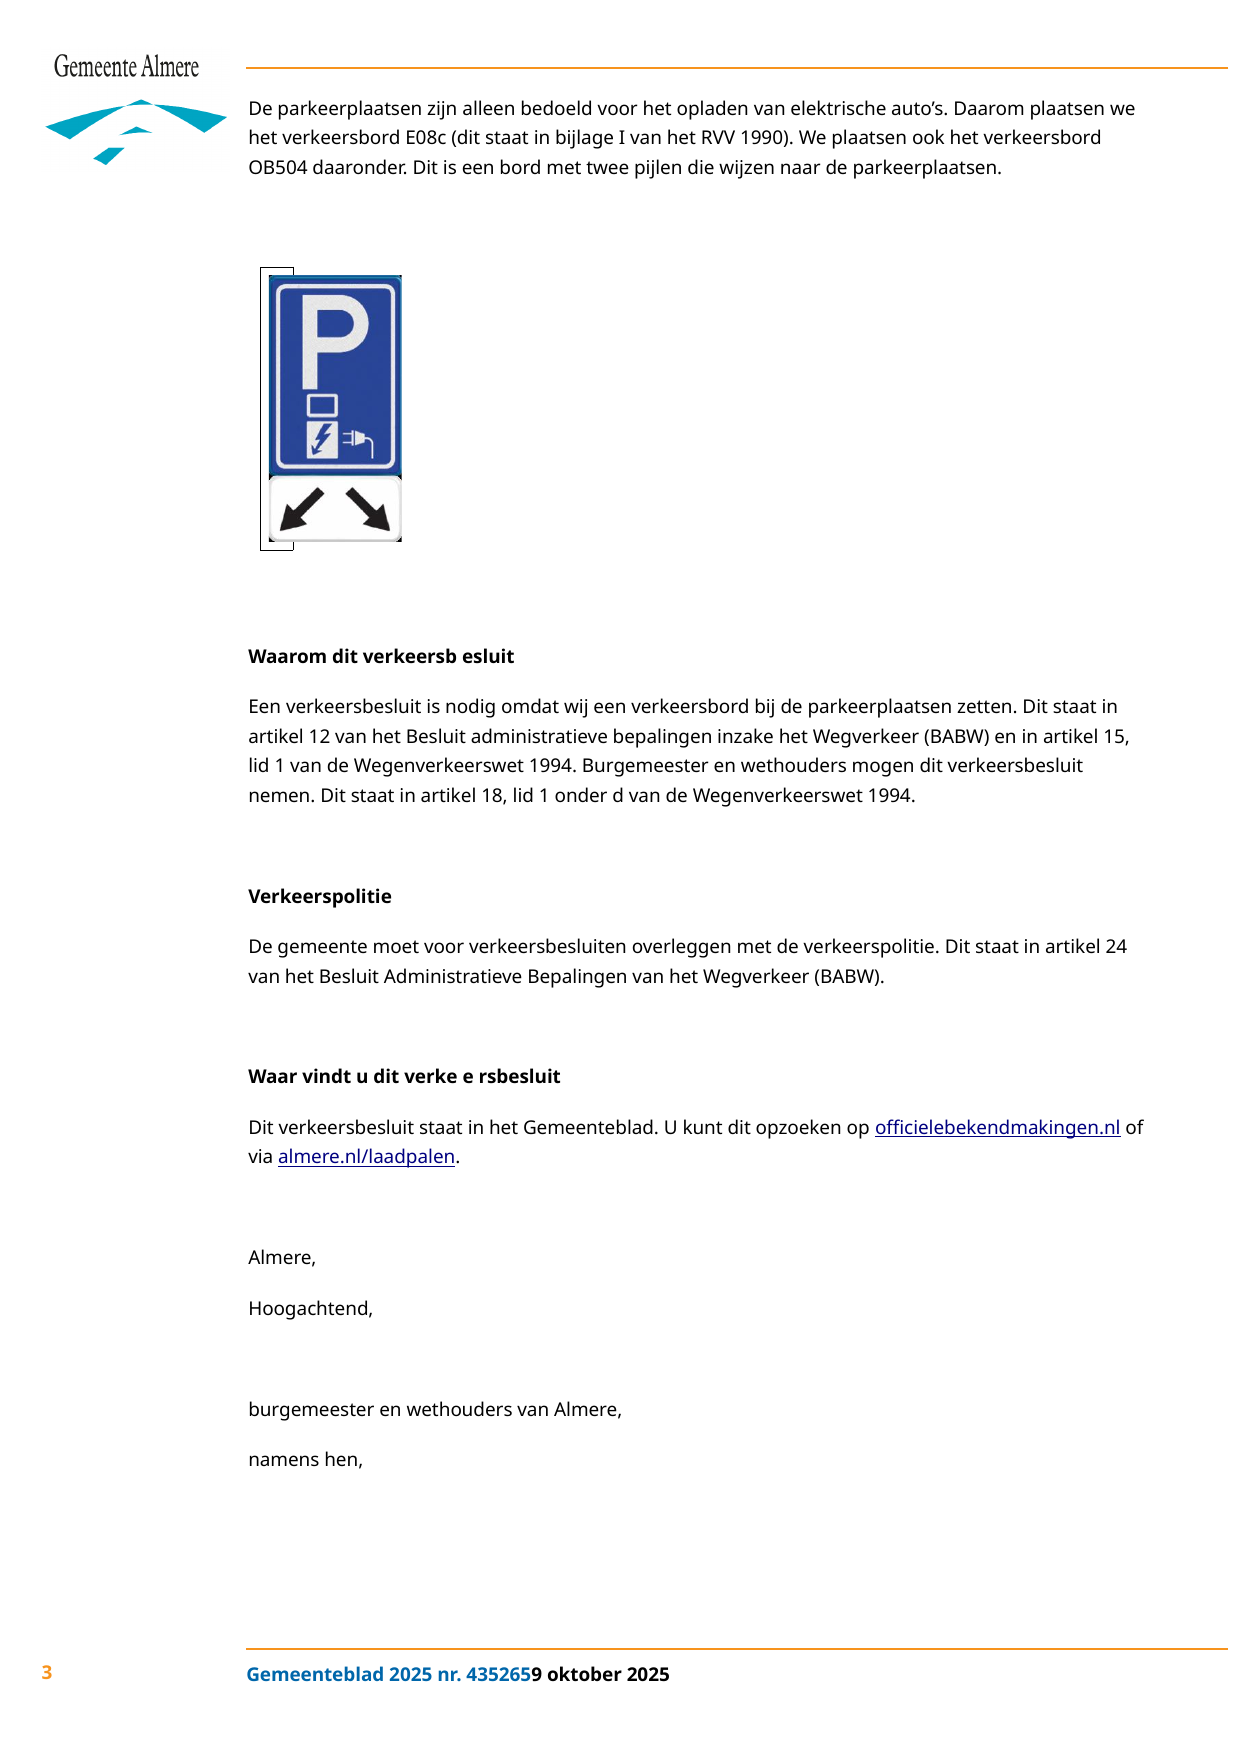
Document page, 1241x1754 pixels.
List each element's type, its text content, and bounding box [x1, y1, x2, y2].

text Dit verkeersbesluit staat in het Gemeenteblad. U kunt dit opzoeken op officielebekendmakingen.nl of via almere.nl/laadpalen. [248, 1114, 1152, 1169]
text Waar vindt u dit verke e rsbesluit [248, 1064, 1152, 1089]
text De parkeerplaatsen zijn alleen bedoeld voor het opladen van elektrische auto’s. Daarom plaatsen we het verkeersbord E08c (dit staat in bijlage I van het RVV 1990). We plaatsen ook het verkeersbord OB504 daaronder. Dit is een bord met twee pijlen die wijzen naar de parkeerplaatsen. [248, 95, 1152, 180]
picture [41, 47, 231, 172]
text Hoogachtend, [248, 1295, 1152, 1321]
text Almere, [248, 1244, 1152, 1270]
text Een verkeersbesluit is nodig omdat wij een verkeersbord bij de parkeerplaatsen zetten. Dit staat in artikel 12 van het Besluit administratieve bepalingen inzake het Wegverkeer (BABW) en in artikel 15, lid 1 van de Wegenverkeerswet 1994. Burgemeester en wethouders mogen dit verkeersbesluit nemen. Dit staat in artikel 18, lid 1 onder d van de Wegenverkeerswet 1994. [248, 693, 1152, 808]
text De gemeente moet voor verkeersbesluiten overleggen met de verkeerspolitie. Dit staat in artikel 24 van het Besluit Administratieve Bepalingen van het Wegverkeer (BABW). [248, 933, 1152, 989]
picture [268, 275, 402, 542]
text Verkeerspolitie [248, 883, 1152, 909]
text Waarom dit verkeersb esluit [248, 643, 1152, 669]
text namens hen, [248, 1446, 1152, 1472]
text burgemeester en wethouders van Almere, [248, 1396, 1152, 1422]
